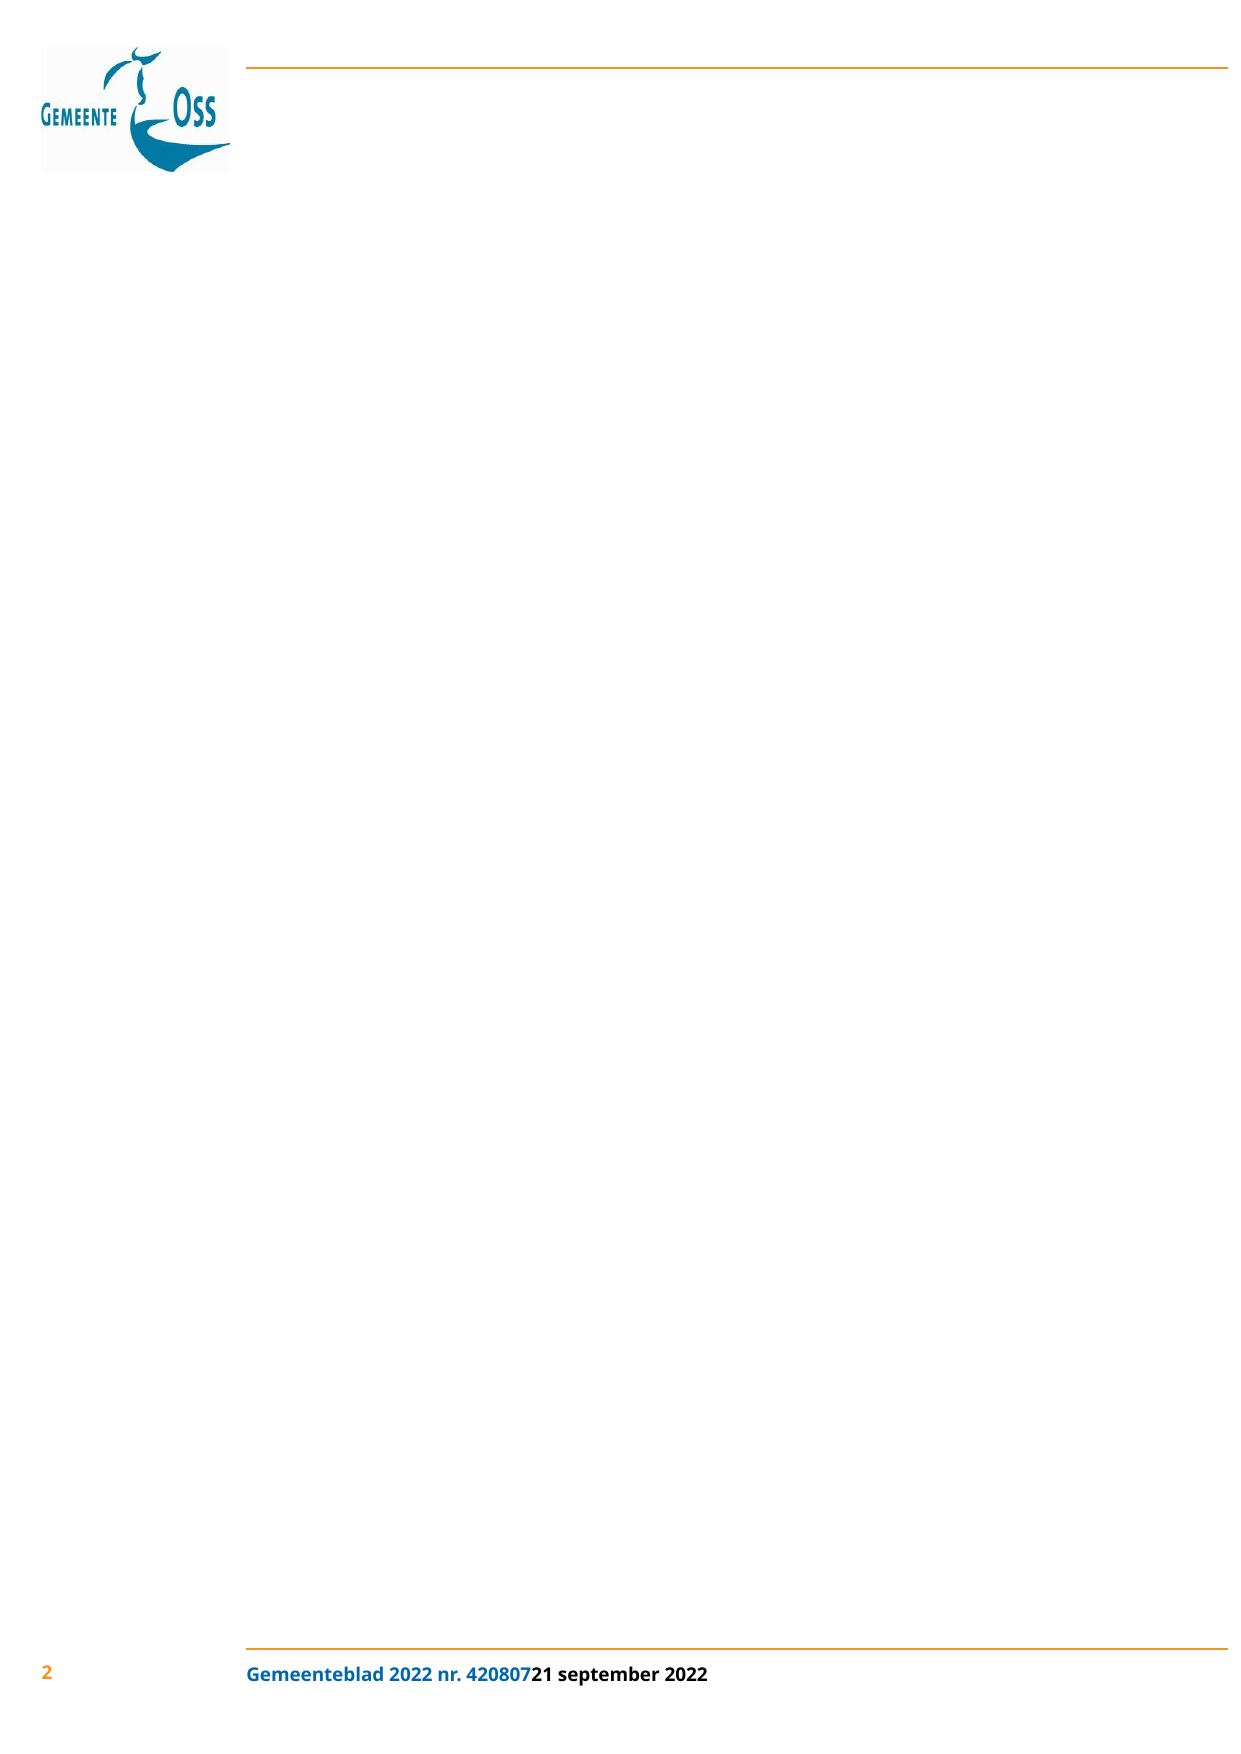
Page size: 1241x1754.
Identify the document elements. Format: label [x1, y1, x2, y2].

picture [41, 47, 231, 172]
